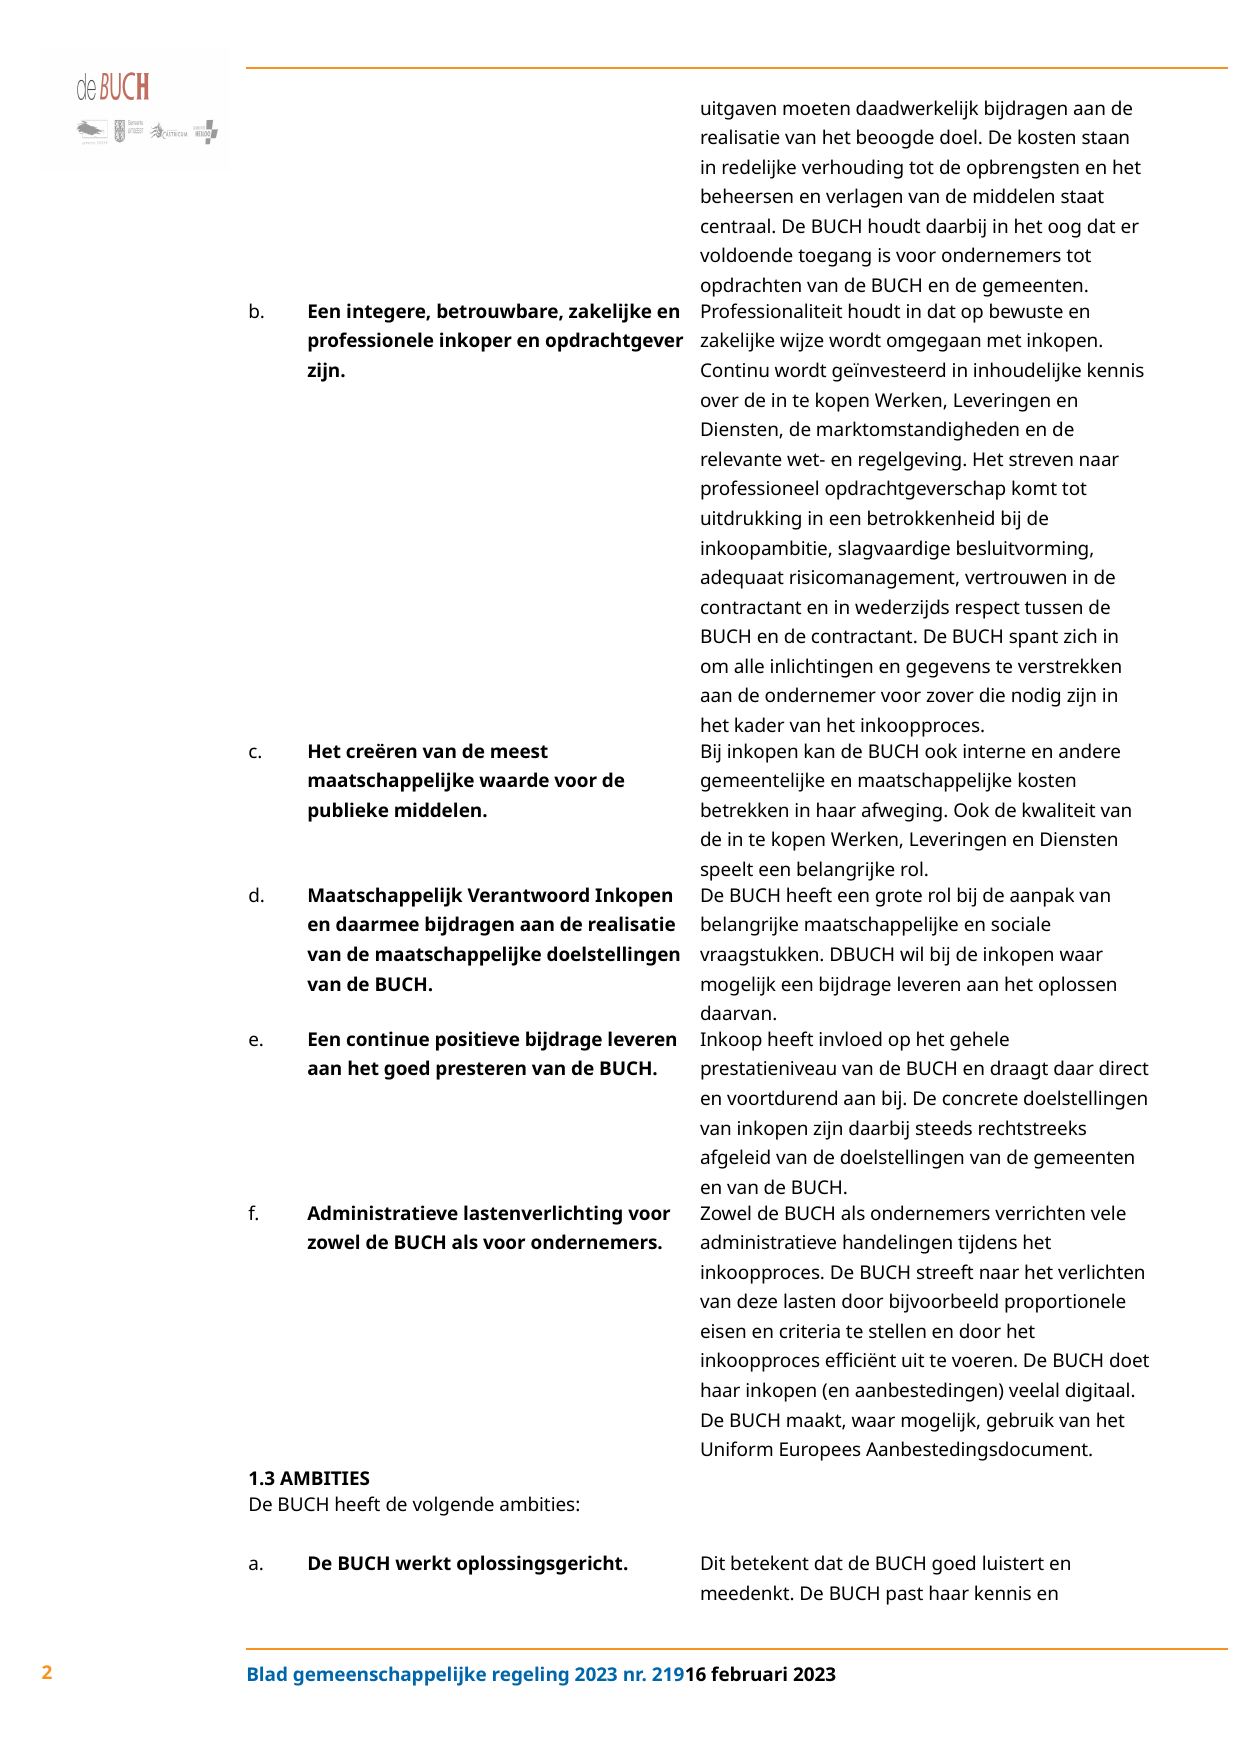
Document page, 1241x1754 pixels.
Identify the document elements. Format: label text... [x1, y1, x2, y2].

table_cell Professionaliteit houdt in dat op bewuste en zakelijke wijze wordt omgegaan met inkopen. Continu wordt geïnvesteerd in inhoudelijke kennis over de in te kopen Werken, Leveringen en Diensten, de marktomstandigheden en de relevante wet- en regelgeving. Het streven naar professioneel opdrachtgeverschap komt tot uitdrukking in een betrokkenheid bij de inkoopambitie, slagvaardige besluitvorming, adequaat risicomanagement, vertrouwen in de contractant en in wederzijds respect tussen de BUCH en de contractant. De BUCH spant zich in om alle inlichtingen en gegevens te verstrekken aan de ondernemer voor zover die nodig zijn in het kader van het inkoopproces. [700, 298, 1152, 738]
table_cell Zowel de BUCH als ondernemers verrichten vele administratieve handelingen tijdens het inkoopproces. De BUCH streeft naar het verlichten van deze lasten door bijvoorbeeld proportionele eisen en criteria te stellen en door het inkoopproces efficiënt uit te voeren. De BUCH doet haar inkopen (en aanbestedingen) veelal digitaal. De BUCH maakt, waar mogelijk, gebruik van het Uniform Europees Aanbestedingsdocument. [700, 1200, 1152, 1462]
table_cell De BUCH heeft een grote rol bij de aanpak van belangrijke maatschappelijke en sociale vraagstukken. DBUCH wil bij de inkopen waar mogelijk een bijdrage leveren aan het oplossen daarvan. [700, 882, 1152, 1026]
table_cell Een integere, betrouwbare, zakelijke en professionele inkoper en opdrachtgever zijn. [248, 298, 700, 738]
table_header uitgaven moeten daadwerkelijk bijdragen aan de realisatie van het beoogde doel. De kosten staan in redelijke verhouding tot de opbrengsten en het beheersen en verlagen van de middelen staat centraal. De BUCH houdt daarbij in het oog dat er voldoende toegang is voor ondernemers tot opdrachten van de BUCH en de gemeenten. [700, 95, 1152, 298]
table_cell Administratieve lastenverlichting voor zowel de BUCH als voor ondernemers. [248, 1200, 700, 1462]
picture [41, 47, 231, 172]
table_cell Het creëren van de meest maatschappelijke waarde voor de publieke middelen. [248, 738, 700, 882]
text De BUCH heeft de volgende ambities: [248, 1491, 1152, 1517]
table_cell Maatschappelijk Verantwoord Inkopen en daarmee bijdragen aan de realisatie van de maatschappelijke doelstellingen van de BUCH. [248, 882, 700, 1026]
table_cell Bij inkopen kan de BUCH ook interne en andere gemeentelijke en maatschappelijke kosten betrekken in haar afweging. Ook de kwaliteit van de in te kopen Werken, Leveringen en Diensten speelt een belangrijke rol. [700, 738, 1152, 882]
table_header Dit betekent dat de BUCH goed luistert en meedenkt. De BUCH past haar kennis en [700, 1550, 1152, 1606]
table_cell Inkoop heeft invloed op het gehele prestatieniveau van de BUCH en draagt daar direct en voortdurend aan bij. De concrete doelstellingen van inkopen zijn daarbij steeds rechtstreeks afgeleid van de doelstellingen van de gemeenten en van de BUCH. [700, 1026, 1152, 1200]
table_cell Een continue positieve bijdrage leveren aan het goed presteren van de BUCH. [248, 1026, 700, 1200]
text 1.3 AMBITIES [248, 1465, 1152, 1491]
table_header [248, 95, 700, 298]
table_header De BUCH werkt oplossingsgericht. [248, 1550, 700, 1606]
